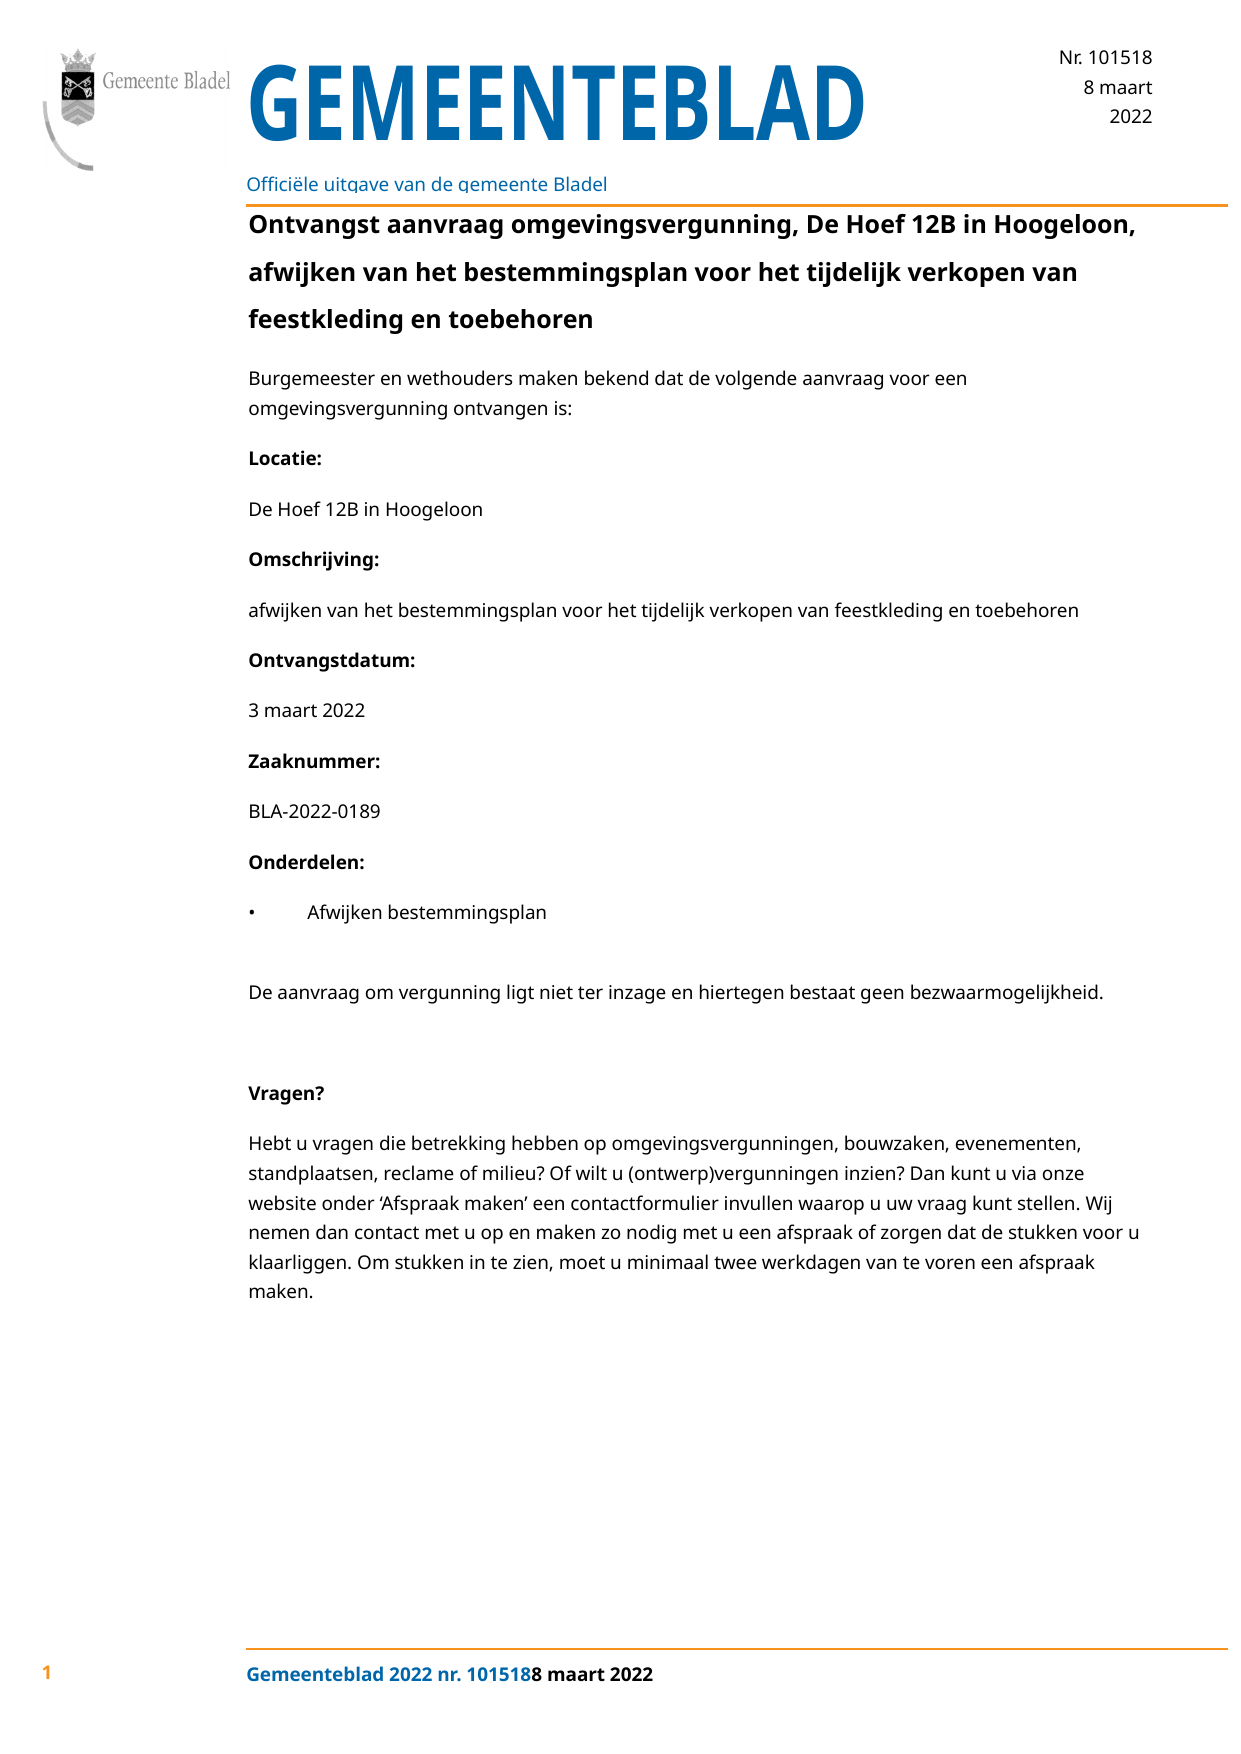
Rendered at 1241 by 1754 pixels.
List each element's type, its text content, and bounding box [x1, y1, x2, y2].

text 3 maart 2022 [248, 698, 1152, 723]
text BLA-2022-0189 [248, 798, 1152, 824]
text Onderdelen: [248, 849, 1152, 874]
text Ontvangst aanvraag omgevingsvergunning, De Hoef 12B in Hoogeloon, afwijken van het bestemmingsplan voor het tijdelijk verkopen van feestkleding en toebehoren [248, 207, 1152, 336]
text afwijken van het bestemmingsplan voor het tijdelijk verkopen van feestkleding en toebehoren [248, 597, 1152, 622]
picture [41, 47, 231, 172]
text Zaaknummer: [248, 748, 1152, 774]
text Hebt u vragen die betrekking hebben op omgevingsvergunningen, bouwzaken, evenementen, standplaatsen, reclame of milieu? Of wilt u (ontwerp)vergunningen inzien? Dan kunt u via onze website onder ‘Afspraak maken’ een contactformulier invullen waarop u uw vraag kunt stellen. Wij nemen dan contact met u op en maken zo nodig met u een afspraak of zorgen dat de stukken voor u klaarliggen. Om stukken in te zien, moet u minimaal twee werkdagen van te voren een afspraak maken. [248, 1131, 1152, 1304]
text Omschrijving: [248, 546, 1152, 572]
text Burgemeester en wethouders maken bekend dat de volgende aanvraag voor een omgevingsvergunning ontvangen is: [248, 366, 1152, 421]
text Locatie: [248, 446, 1152, 471]
text Vragen? [248, 1080, 1152, 1106]
list Afwijken bestemmingsplan [248, 899, 1152, 925]
text De aanvraag om vergunning ligt niet ter inzage en hiertegen bestaat geen bezwaarmogelijkheid. [248, 979, 1152, 1005]
text Ontvangstdatum: [248, 647, 1152, 673]
text De Hoef 12B in Hoogeloon [248, 496, 1152, 522]
